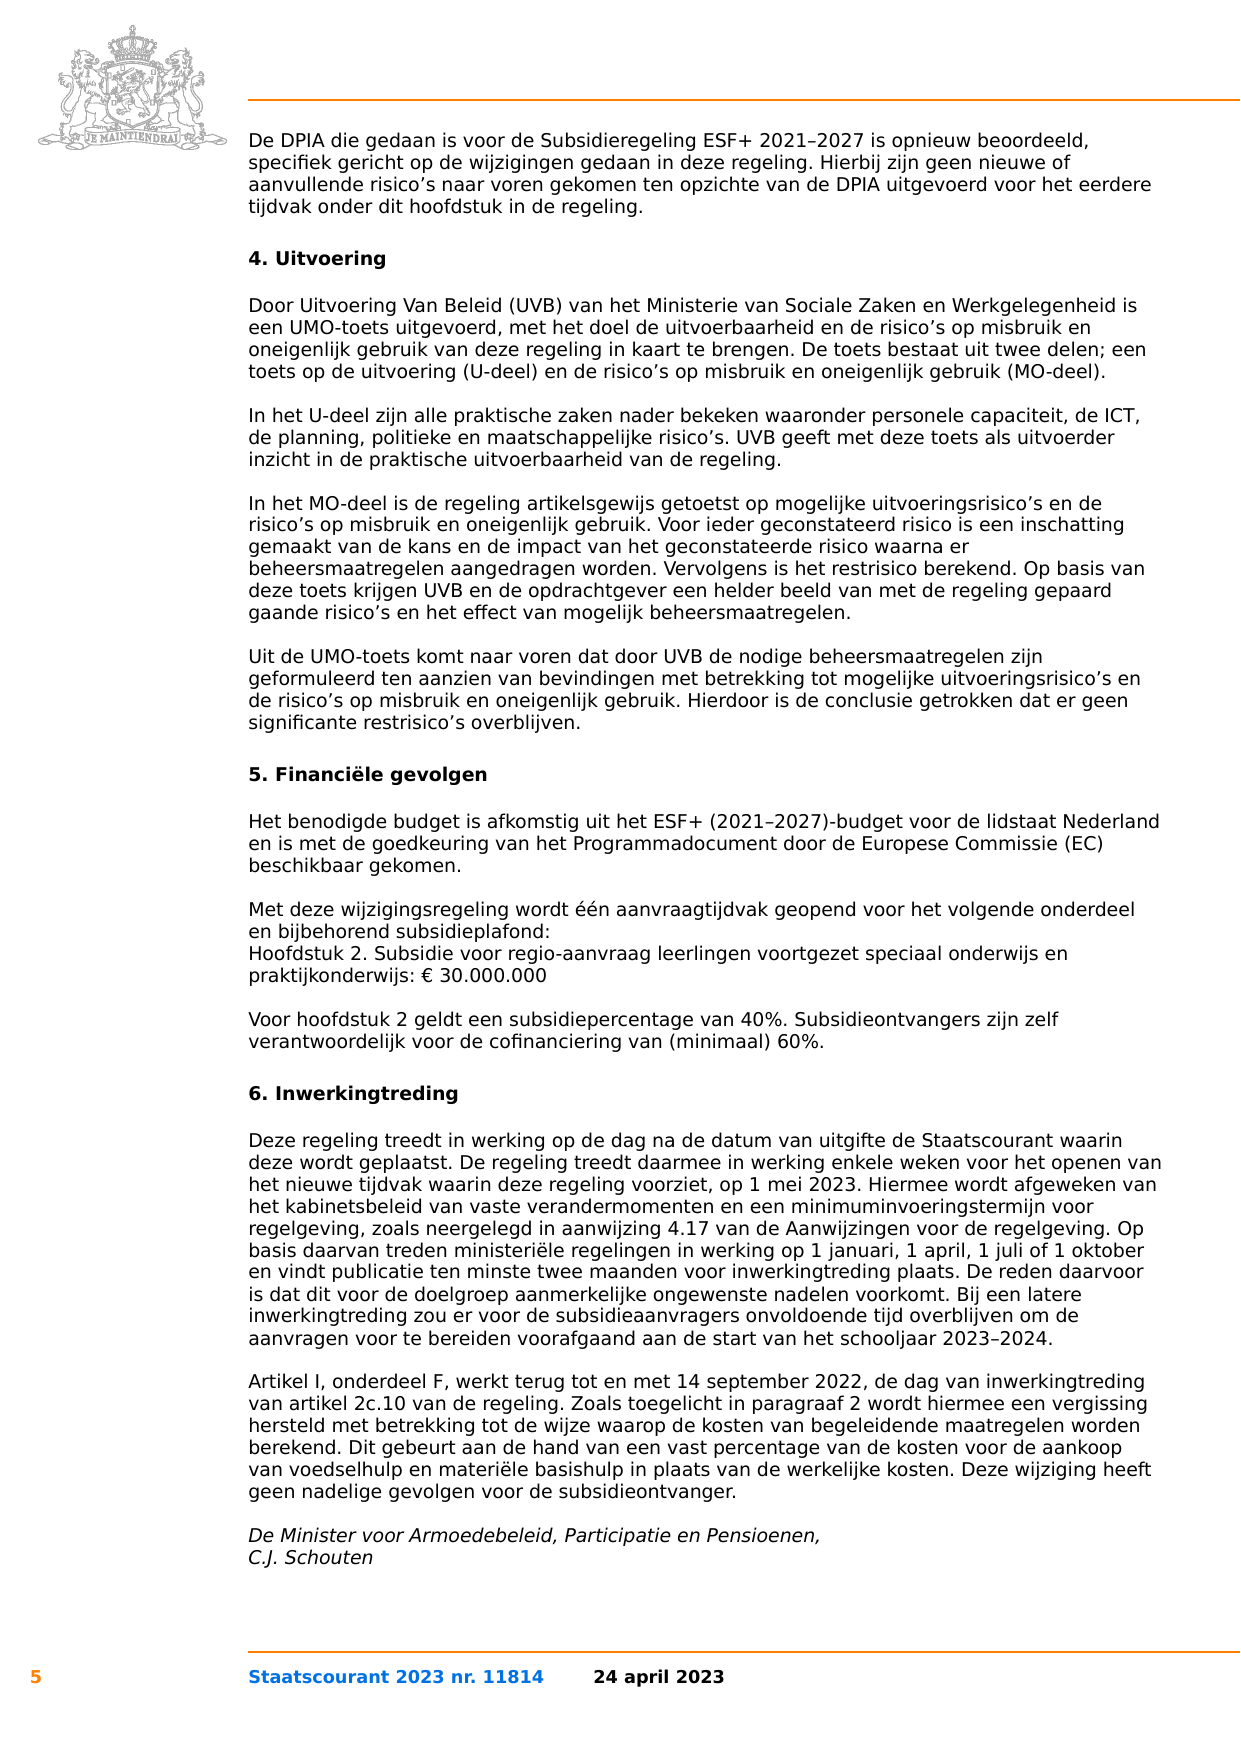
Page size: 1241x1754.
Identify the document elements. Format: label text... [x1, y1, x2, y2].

text Voor hoofdstuk 2 geldt een subsidiepercentage van 40%. Subsidieontvangers zijn zelf verantwoordelijk voor de cofinanciering van (minimaal) 60%. [248, 1009, 1163, 1053]
text Met deze wijzigingsregeling wordt één aanvraagtijdvak geopend voor het volgende onderdeel en bijbehorend subsidieplafond: [248, 899, 1163, 943]
picture [38, 25, 227, 150]
text Het benodigde budget is afkomstig uit het ESF+ (2021–2027)-budget voor de lidstaat Nederland en is met de goedkeuring van het Programmadocument door de Europese Commissie (EC) beschikbaar gekomen. [248, 811, 1163, 877]
subtitle 4. Uitvoering [248, 248, 1163, 270]
text In het U-deel zijn alle praktische zaken nader bekeken waaronder personele capaciteit, de ICT, de planning, politieke en maatschappelijke risico’s. UVB geeft met deze toets als uitvoerder inzicht in de praktische uitvoerbaarheid van de regeling. [248, 404, 1163, 471]
text Artikel I, onderdeel F, werkt terug tot en met 14 september 2022, de dag van inwerkingtreding van artikel 2c.10 van de regeling. Zoals toegelicht in paragraaf 2 wordt hiermee een vergissing hersteld met betrekking tot de wijze waarop de kosten van begeleidende maatregelen worden berekend. Dit gebeurt aan de hand van een vast percentage van de kosten voor de aankoop van voedselhulp en materiële basishulp in plaats van de werkelijke kosten. Deze wijziging heeft geen nadelige gevolgen voor de subsidieontvanger. [248, 1371, 1163, 1503]
text De Minister voor Armoedebeleid, Participatie en Pensioenen, C.J. Schouten [248, 1525, 1163, 1569]
text In het MO-deel is de regeling artikelsgewijs getoetst op mogelijke uitvoeringsrisico’s en de risico’s op misbruik en oneigenlijk gebruik. Voor ieder geconstateerd risico is een inschatting gemaakt van de kans en de impact van het geconstateerde risico waarna er beheersmaatregelen aangedragen worden. Vervolgens is het restrisico berekend. Op basis van deze toets krijgen UVB en de opdrachtgever een helder beeld van met de regeling gepaard gaande risico’s en het effect van mogelijk beheersmaatregelen. [248, 492, 1163, 624]
subtitle 5. Financiële gevolgen [248, 764, 1163, 786]
text De DPIA die gedaan is voor de Subsidieregeling ESF+ 2021–2027 is opnieuw beoordeeld, specifiek gericht op de wijzigingen gedaan in deze regeling. Hierbij zijn geen nieuwe of aanvullende risico’s naar voren gekomen ten opzichte van de DPIA uitgevoerd voor het eerdere tijdvak onder dit hoofdstuk in de regeling. [248, 130, 1163, 218]
text Door Uitvoering Van Beleid (UVB) van het Ministerie van Sociale Zaken en Werkgelegenheid is een UMO-toets uitgevoerd, met het doel de uitvoerbaarheid en de risico’s op misbruik en oneigenlijk gebruik van deze regeling in kaart te brengen. De toets bestaat uit twee delen; een toets op de uitvoering (U-deel) en de risico’s op misbruik en oneigenlijk gebruik (MO-deel). [248, 295, 1163, 383]
text Uit de UMO-toets komt naar voren dat door UVB de nodige beheersmaatregelen zijn geformuleerd ten aanzien van bevindingen met betrekking tot mogelijke uitvoeringsrisico’s en de risico’s op misbruik en oneigenlijk gebruik. Hierdoor is de conclusie getrokken dat er geen significante restrisico’s overblijven. [248, 646, 1163, 734]
text Hoofdstuk 2. Subsidie voor regio-aanvraag leerlingen voortgezet speciaal onderwijs en praktijkonderwijs: € 30.000.000 [248, 943, 1163, 987]
subtitle 6. Inwerkingtreding [248, 1083, 1163, 1104]
text Deze regeling treedt in werking op de dag na de datum van uitgifte de Staatscourant waarin deze wordt geplaatst. De regeling treedt daarmee in werking enkele weken voor het openen van het nieuwe tijdvak waarin deze regeling voorziet, op 1 mei 2023. Hiermee wordt afgeweken van het kabinetsbeleid van vaste verandermomenten en een minimuminvoeringstermijn voor regelgeving, zoals neergelegd in aanwijzing 4.17 van de Aanwijzingen voor de regelgeving. Op basis daarvan treden ministeriële regelingen in werking op 1 januari, 1 april, 1 juli of 1 oktober en vindt publicatie ten minste twee maanden voor inwerkingtreding plaats. De reden daarvoor is dat dit voor de doelgroep aanmerkelijke ongewenste nadelen voorkomt. Bij een latere inwerkingtreding zou er voor de subsidieaanvragers onvoldoende tijd overblijven om de aanvragen voor te bereiden voorafgaand aan de start van het schooljaar 2023–2024. [248, 1129, 1163, 1349]
